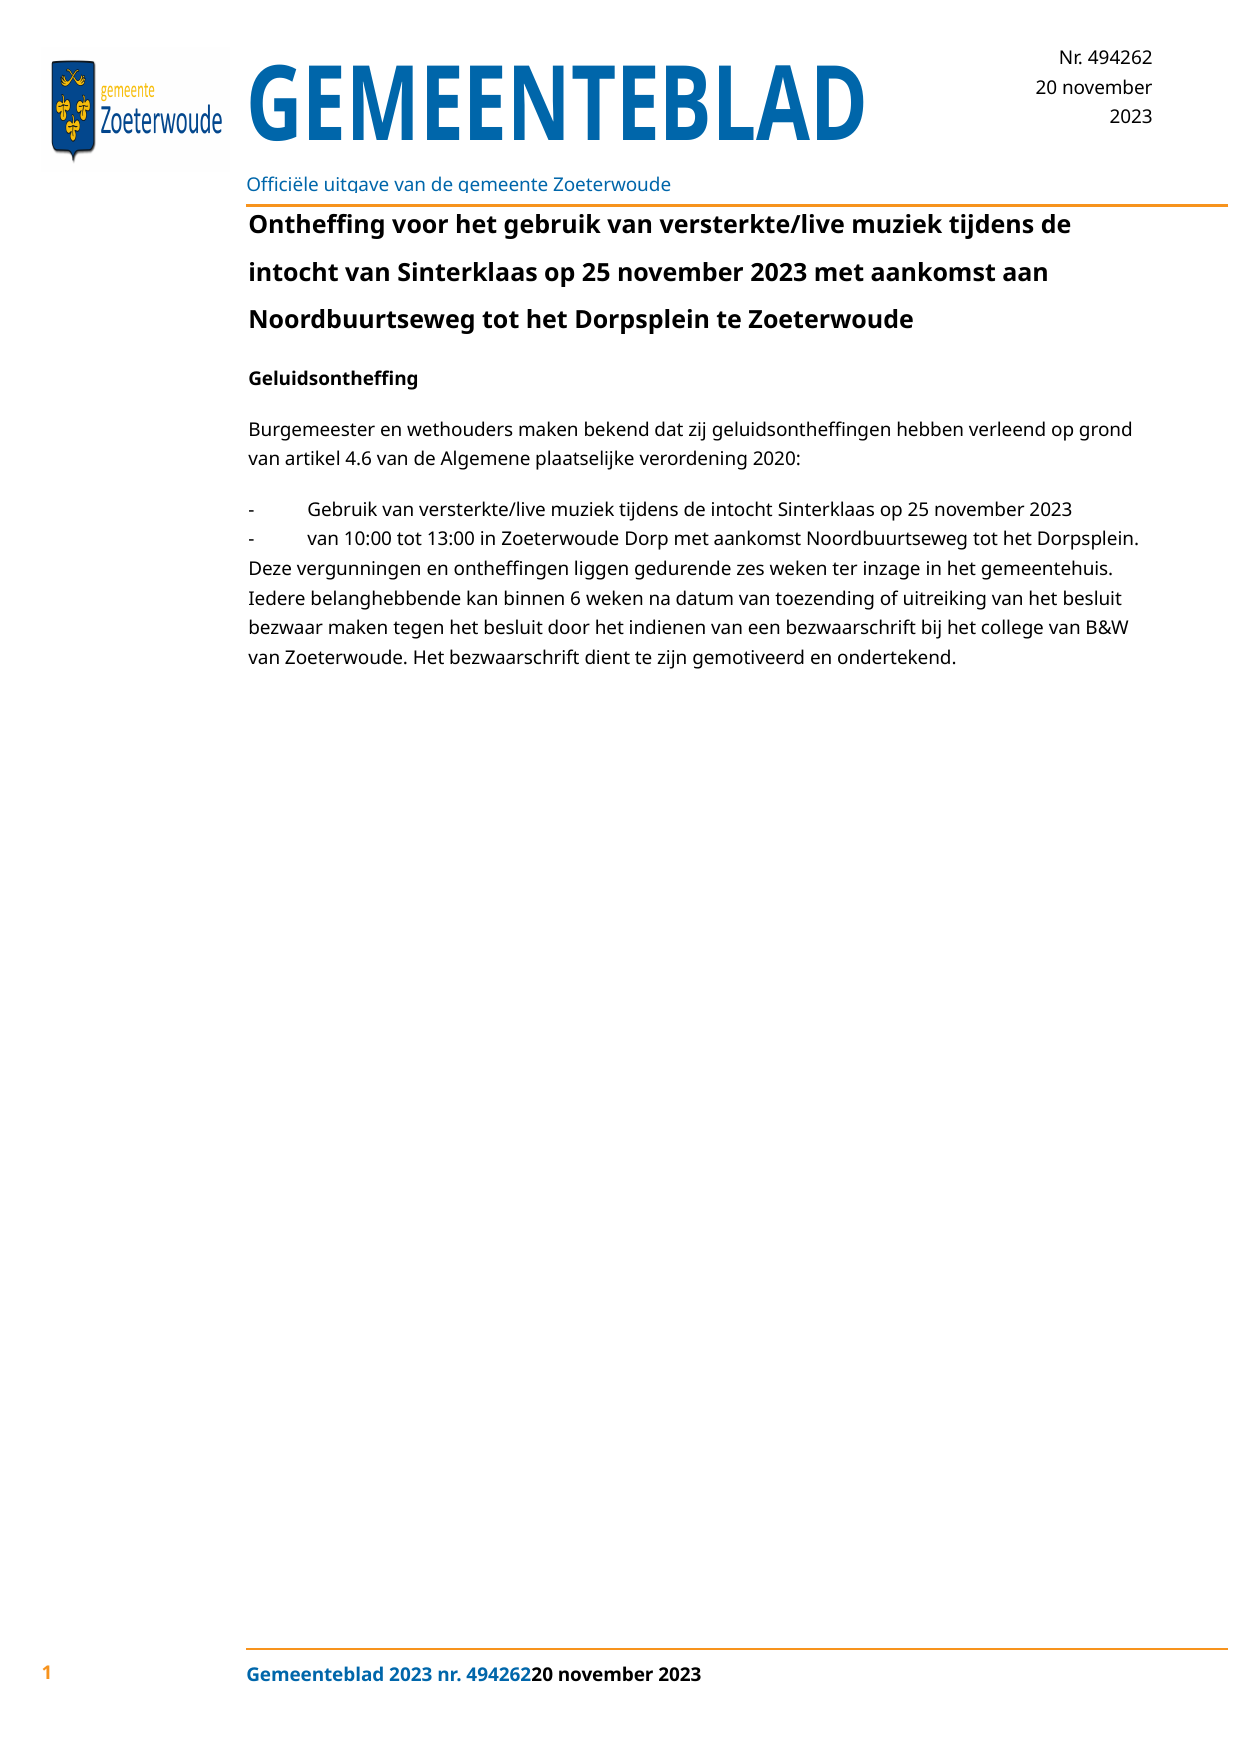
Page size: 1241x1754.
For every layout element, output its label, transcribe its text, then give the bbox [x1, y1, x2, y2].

picture [41, 47, 231, 172]
text Burgemeester en wethouders maken bekend dat zij geluidsontheffingen hebben verleend op grond van artikel 4.6 van de Algemene plaatselijke verordening 2020: [248, 416, 1152, 471]
text Ontheffing voor het gebruik van versterkte/live muziek tijdens de intocht van Sinterklaas op 25 november 2023 met aankomst aan Noordbuurtseweg tot het Dorpsplein te Zoeterwoude [248, 207, 1152, 336]
text Deze vergunningen en ontheffingen liggen gedurende zes weken ter inzage in het gemeentehuis. Iedere belanghebbende kan binnen 6 weken na datum van toezending of uitreiking van het besluit bezwaar maken tegen het besluit door het indienen van een bezwaarschrift bij het college van B&W van Zoeterwoude. Het bezwaarschrift dient te zijn gemotiveerd en ondertekend. [248, 555, 1152, 669]
text Geluidsontheffing [248, 366, 1152, 391]
list van 10:00 tot 13:00 in Zoeterwoude Dorp met aankomst Noordbuurtseweg tot het Dorpsplein. [248, 526, 1152, 551]
list Gebruik van versterkte/live muziek tijdens de intocht Sinterklaas op 25 november 2023 [248, 496, 1152, 522]
